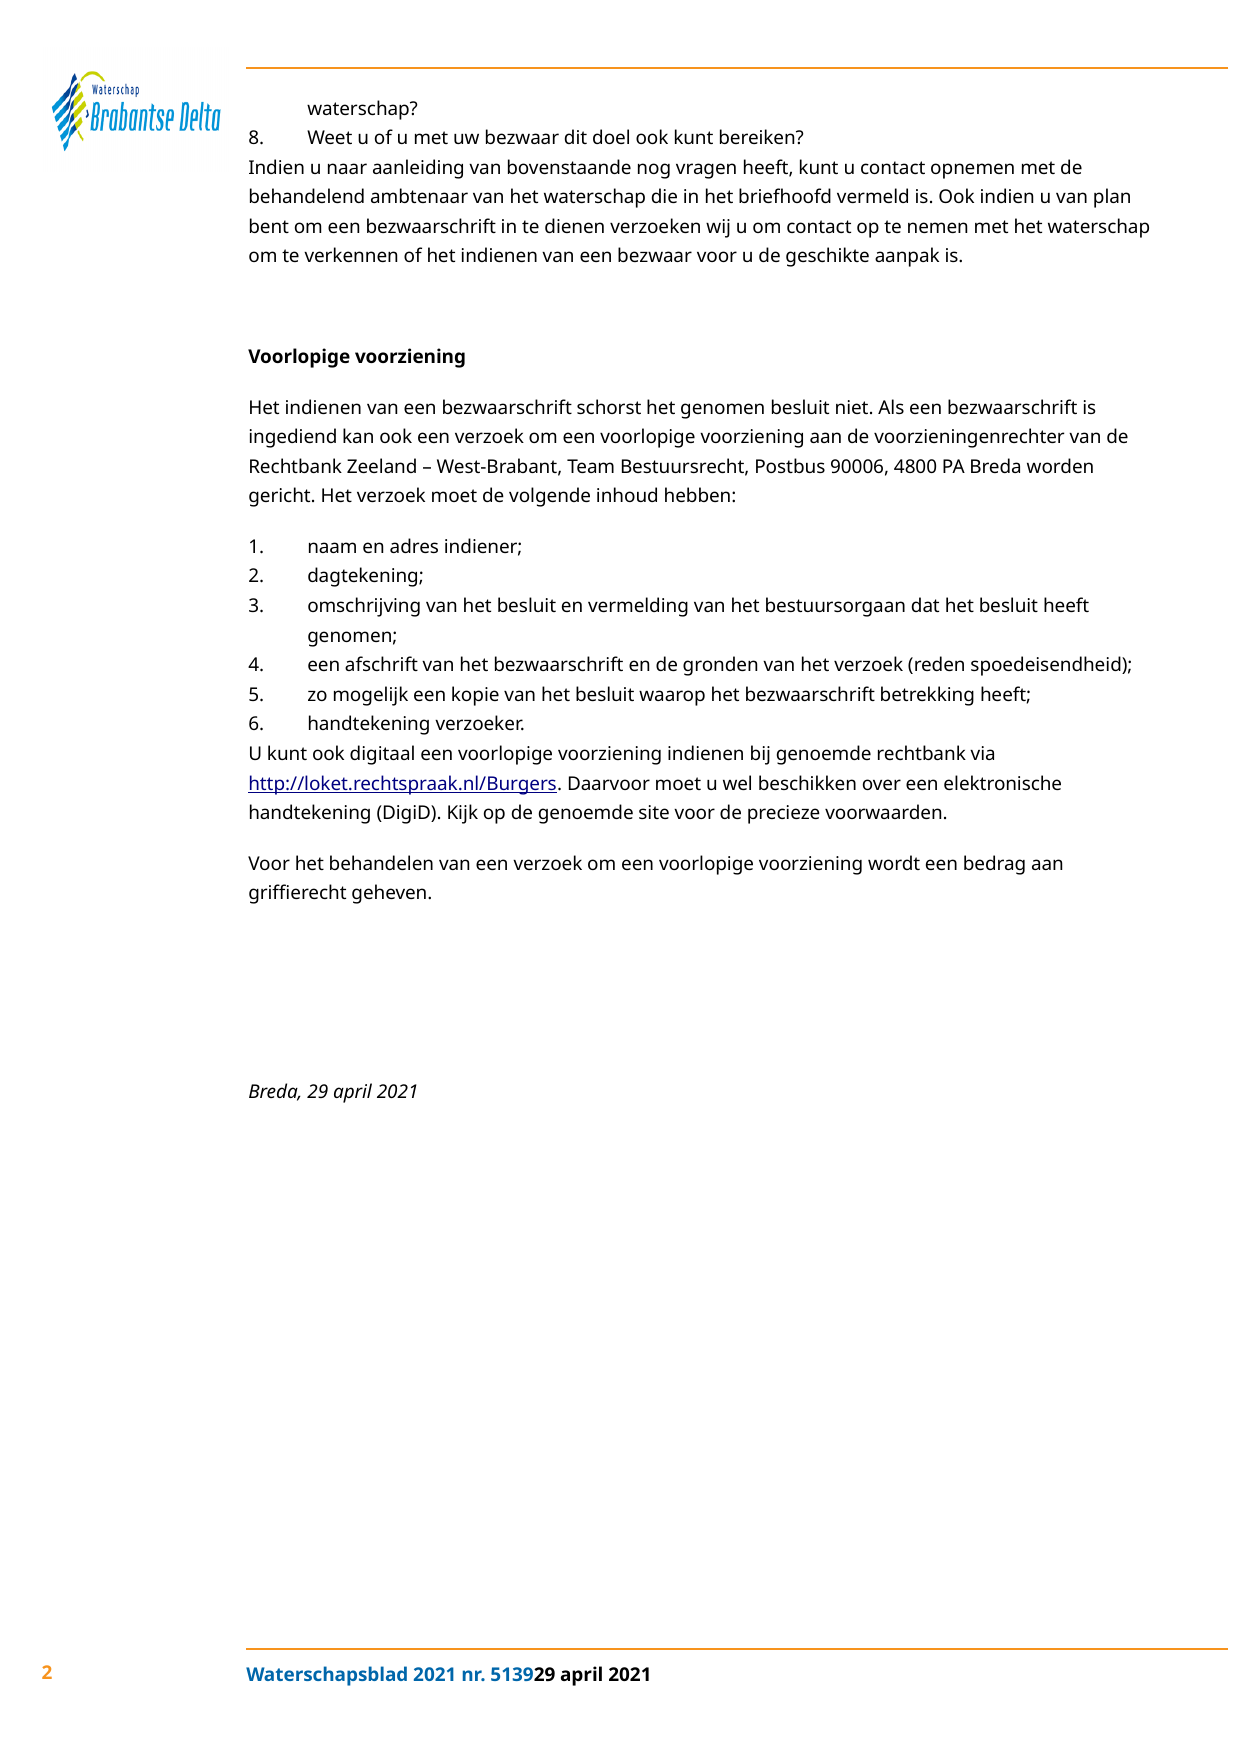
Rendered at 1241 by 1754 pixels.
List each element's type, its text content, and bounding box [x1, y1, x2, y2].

text Voor het behandelen van een verzoek om een voorlopige voorziening wordt een bedrag aan griffierecht geheven. [248, 850, 1152, 905]
text Voorlopige voorziening [248, 343, 1152, 369]
text Breda, 29 april 2021 [248, 1078, 1152, 1104]
picture [41, 47, 231, 172]
list een afschrift van het bezwaarschrift en de gronden van het verzoek (reden spoedeisendheid); [248, 651, 1152, 677]
list Weet u of u met uw bezwaar dit doel ook kunt bereiken? [248, 124, 1152, 150]
list naam en adres indiener; [248, 533, 1152, 559]
list zo mogelijk een kopie van het besluit waarop het bezwaarschrift betrekking heeft; [248, 681, 1152, 707]
list waterschap? [248, 95, 1152, 121]
list handtekening verzoeker. [248, 711, 1152, 736]
text Indien u naar aanleiding van bovenstaande nog vragen heeft, kunt u contact opnemen met de behandelend ambtenaar van het waterschap die in het briefhoofd vermeld is. Ook indien u van plan bent om een bezwaarschrift in te dienen verzoeken wij u om contact op te nemen met het waterschap om te verkennen of het indienen van een bezwaar voor u de geschikte aanpak is. [248, 154, 1152, 268]
text U kunt ook digitaal een voorlopige voorziening indienen bij genoemde rechtbank via http://loket.rechtspraak.nl/Burgers. Daarvoor moet u wel beschikken over een elektronische handtekening (DigiD). Kijk op de genoemde site voor de precieze voorwaarden. [248, 740, 1152, 825]
list dagtekening; [248, 563, 1152, 588]
text Het indienen van een bezwaarschrift schorst het genomen besluit niet. Als een bezwaarschrift is ingediend kan ook een verzoek om een voorlopige voorziening aan de voorzieningenrechter van de Rechtbank Zeeland – West-Brabant, Team Bestuursrecht, Postbus 90006, 4800 PA Breda worden gericht. Het verzoek moet de volgende inhoud hebben: [248, 394, 1152, 508]
list omschrijving van het besluit en vermelding van het bestuursorgaan dat het besluit heeft genomen; [248, 592, 1152, 648]
